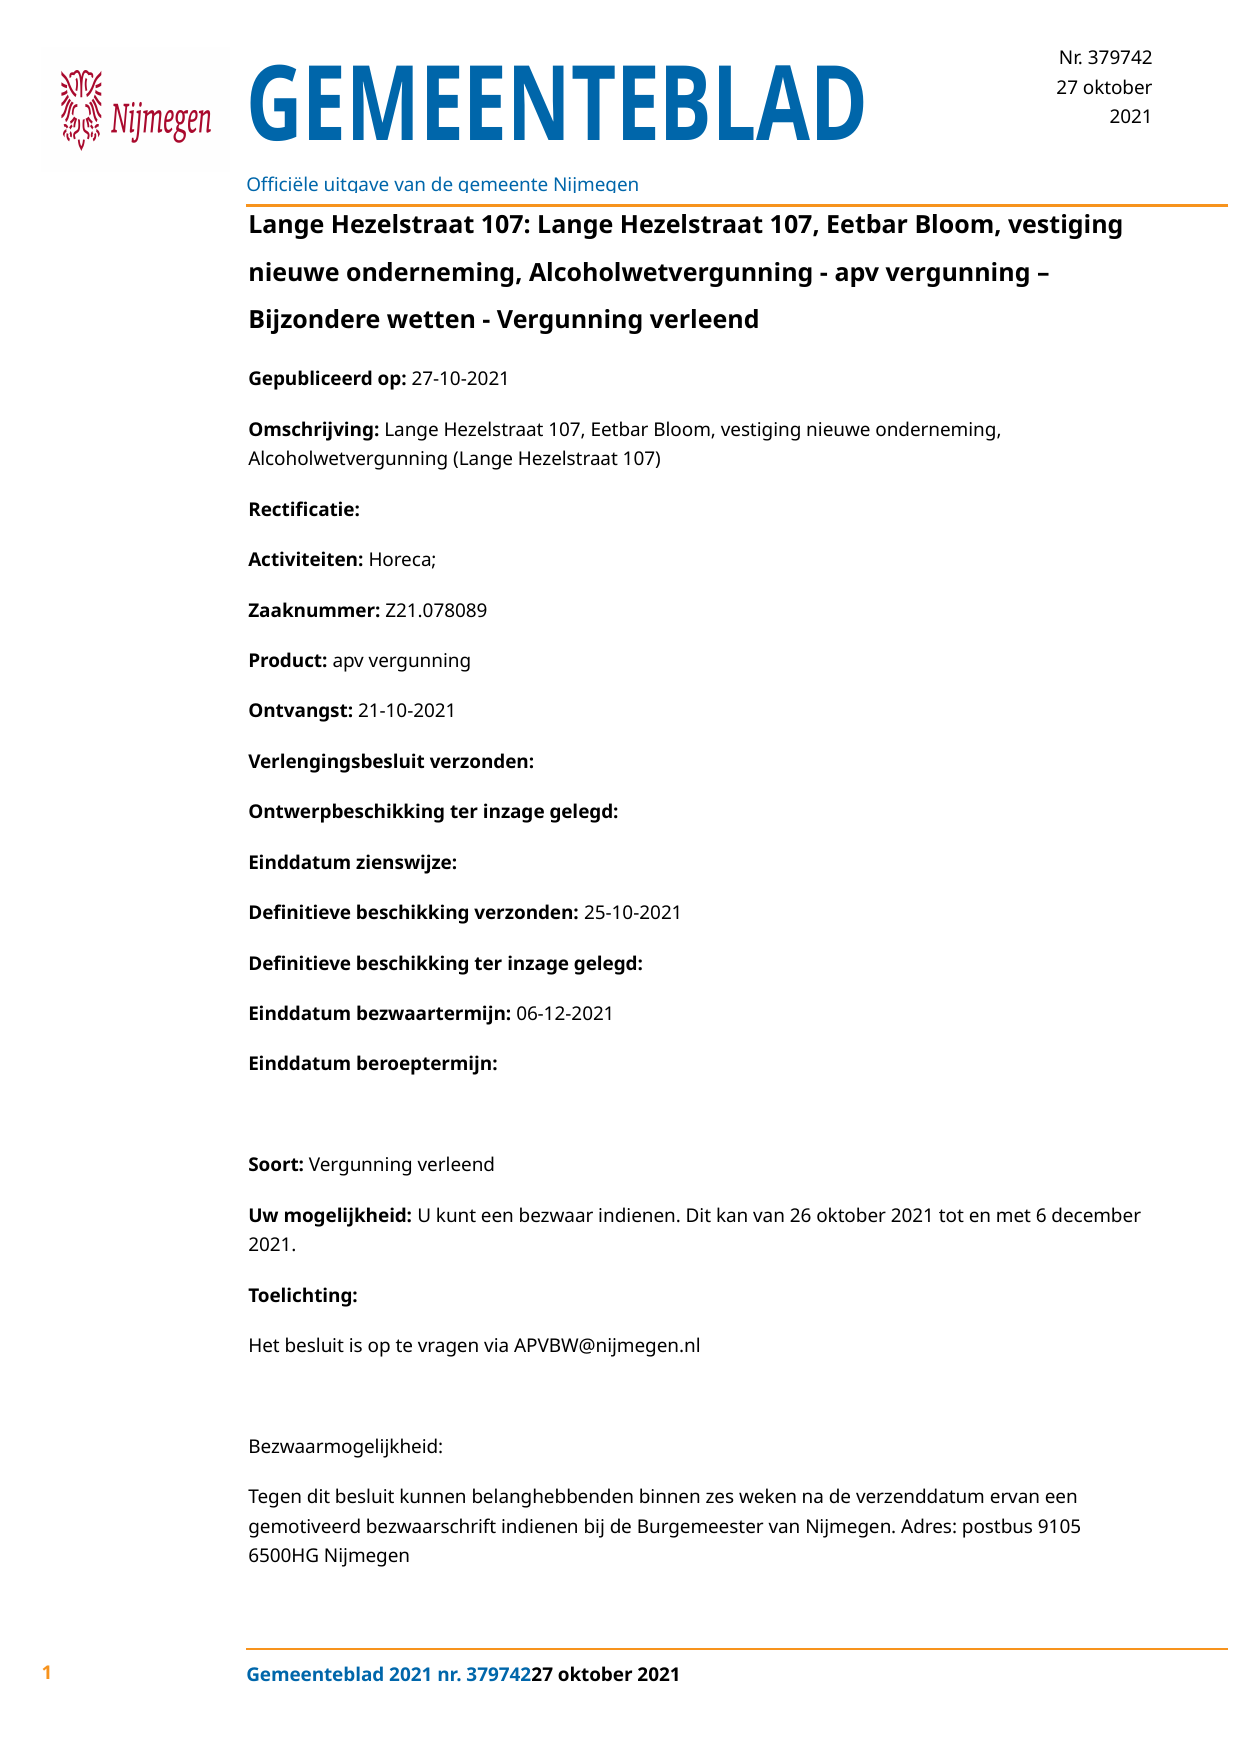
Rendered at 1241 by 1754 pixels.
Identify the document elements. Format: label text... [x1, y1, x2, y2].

text Verlengingsbesluit verzonden: [248, 748, 1152, 774]
text Zaaknummer: Z21.078089 [248, 597, 1152, 622]
text Product: apv vergunning [248, 647, 1152, 673]
picture [41, 47, 231, 172]
text Gepubliceerd op: 27-10-2021 [248, 366, 1152, 391]
text Soort: Vergunning verleend [248, 1151, 1152, 1177]
text Ontvangst: 21-10-2021 [248, 698, 1152, 723]
text Einddatum zienswijze: [248, 849, 1152, 874]
text Omschrijving: Lange Hezelstraat 107, Eetbar Bloom, vestiging nieuwe onderneming, Alcoholwetvergunning (Lange Hezelstraat 107) [248, 416, 1152, 471]
text Definitieve beschikking verzonden: 25-10-2021 [248, 899, 1152, 925]
text Definitieve beschikking ter inzage gelegd: [248, 950, 1152, 975]
text Tegen dit besluit kunnen belanghebbenden binnen zes weken na de verzenddatum ervan een gemotiveerd bezwaarschrift indienen bij de Burgemeester van Nijmegen. Adres: postbus 9105 6500HG Nijmegen [248, 1483, 1152, 1568]
text Het besluit is op te vragen via APVBW@nijmegen.nl [248, 1332, 1152, 1358]
text Lange Hezelstraat 107: Lange Hezelstraat 107, Eetbar Bloom, vestiging nieuwe onderneming, Alcoholwetvergunning - apv vergunning – Bijzondere wetten - Vergunning verleend [248, 207, 1152, 336]
text Activiteiten: Horeca; [248, 546, 1152, 572]
text Einddatum beroeptermijn: [248, 1051, 1152, 1076]
text Ontwerpbeschikking ter inzage gelegd: [248, 798, 1152, 824]
text Bezwaarmogelijkheid: [248, 1433, 1152, 1459]
text Uw mogelijkheid: U kunt een bezwaar indienen. Dit kan van 26 oktober 2021 tot en met 6 december 2021. [248, 1202, 1152, 1257]
text Einddatum bezwaartermijn: 06-12-2021 [248, 1000, 1152, 1026]
text Toelichting: [248, 1282, 1152, 1307]
text Rectificatie: [248, 496, 1152, 522]
